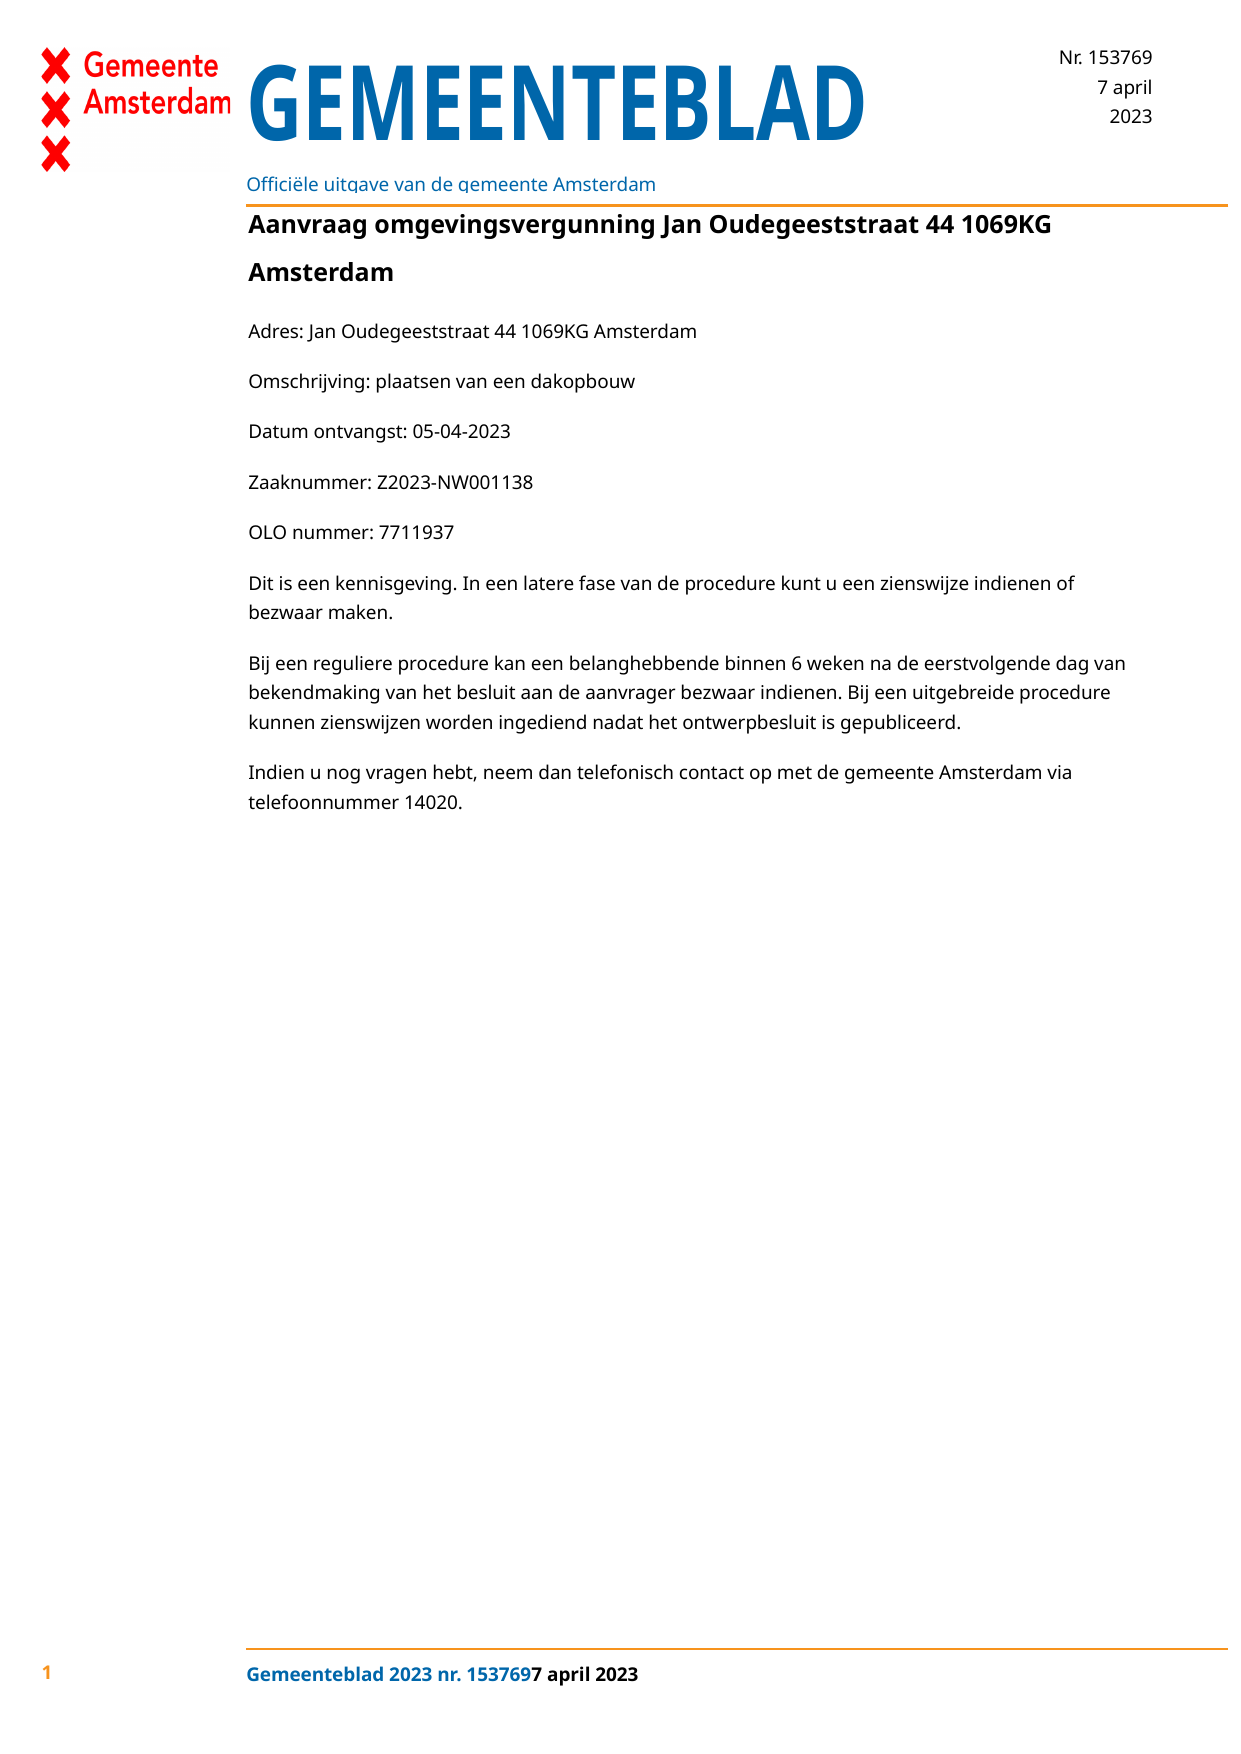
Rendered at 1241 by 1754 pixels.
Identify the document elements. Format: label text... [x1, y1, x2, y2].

text Indien u nog vragen hebt, neem dan telefonisch contact op met de gemeente Amsterdam via telefoonnummer 14020. [248, 759, 1152, 815]
text OLO nummer: 7711937 [248, 519, 1152, 545]
text Dit is een kennisgeving. In een latere fase van de procedure kunt u een zienswijze indienen of bezwaar maken. [248, 570, 1152, 625]
text Bij een reguliere procedure kan een belanghebbende binnen 6 weken na de eerstvolgende dag van bekendmaking van het besluit aan de aanvrager bezwaar indienen. Bij een uitgebreide procedure kunnen zienswijzen worden ingediend nadat het ontwerpbesluit is gepubliceerd. [248, 650, 1152, 735]
picture [41, 47, 231, 172]
text Adres: Jan Oudegeeststraat 44 1069KG Amsterdam [248, 318, 1152, 344]
text Aanvraag omgevingsvergunning Jan Oudegeeststraat 44 1069KG Amsterdam [248, 207, 1152, 288]
text Datum ontvangst: 05-04-2023 [248, 419, 1152, 444]
text Omschrijving: plaatsen van een dakopbouw [248, 368, 1152, 394]
text Zaaknummer: Z2023-NW001138 [248, 469, 1152, 495]
